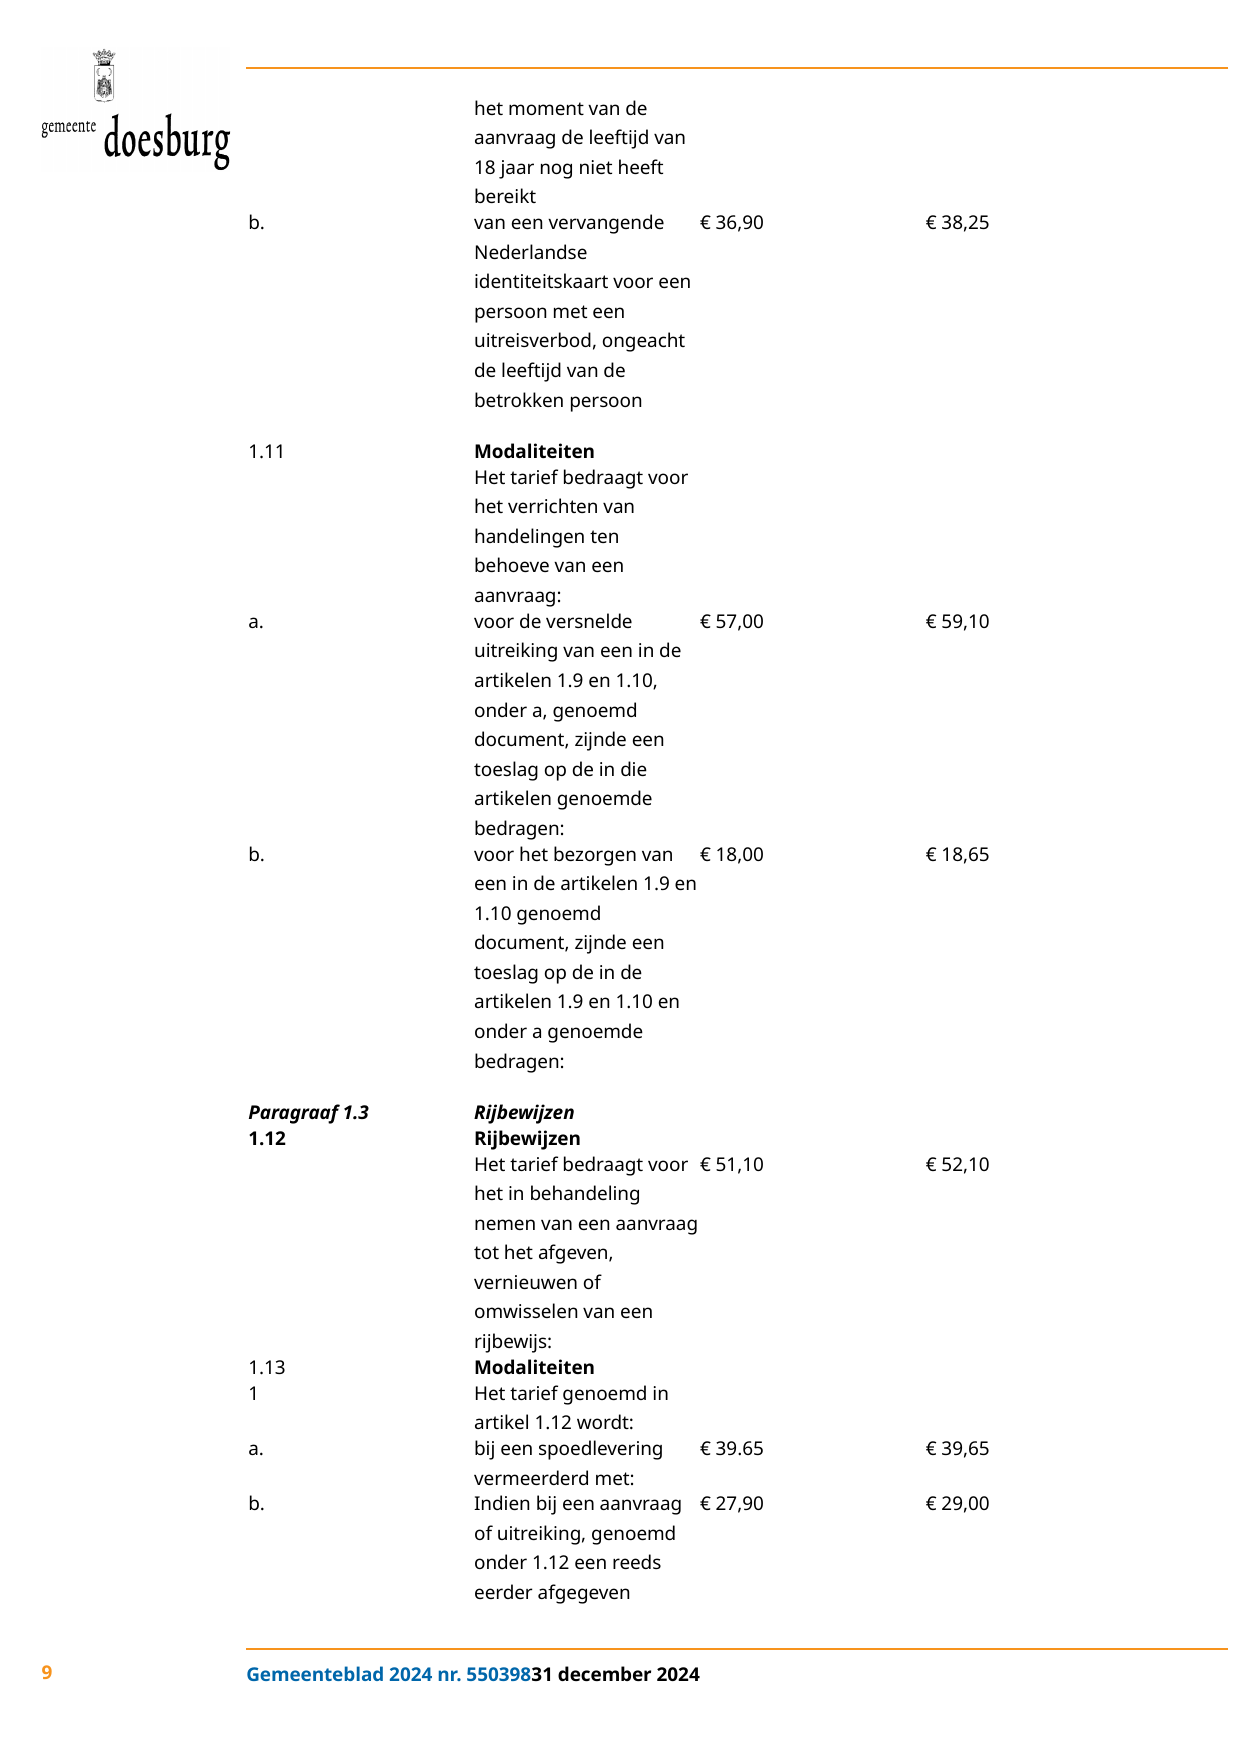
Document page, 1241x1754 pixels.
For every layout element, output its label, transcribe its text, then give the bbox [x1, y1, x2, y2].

table_cell Het tarief bedraagt voor het verrichten van handelingen ten behoeve van een aanvraag: [474, 464, 700, 608]
table_cell het moment van de aanvraag de leeftijd van 18 jaar nog niet heeft bereikt [474, 95, 700, 209]
table_cell [700, 1099, 926, 1125]
table_cell Het tarief genoemd in artikel 1.12 wordt: [474, 1380, 700, 1435]
table_cell [700, 1380, 926, 1435]
table_cell Modaliteiten [474, 438, 700, 464]
table_cell 1.12 [248, 1125, 474, 1151]
table_cell € 38,25 [926, 209, 1152, 412]
table_cell € 27,90 [700, 1490, 926, 1605]
table_cell b. [248, 841, 474, 1074]
table_cell [248, 464, 474, 608]
table_cell € 59,10 [926, 608, 1152, 841]
table_cell [926, 464, 1152, 608]
table_cell [926, 95, 1152, 209]
table_cell [700, 438, 926, 464]
picture [41, 47, 231, 172]
table_cell [926, 1099, 1152, 1125]
table_cell [926, 1125, 1152, 1151]
table_cell € 51,10 [700, 1151, 926, 1354]
table_cell b. [248, 209, 474, 412]
table_cell voor de versnelde uitreiking van een in de artikelen 1.9 en 1.10, onder a, genoemd document, zijnde een toeslag op de in die artikelen genoemde bedragen: [474, 608, 700, 841]
table_cell € 18,00 [700, 841, 926, 1074]
table_cell bij een spoedlevering vermeerderd met: [474, 1435, 700, 1490]
table_cell [700, 95, 926, 209]
table_cell [248, 95, 474, 209]
table_cell [700, 464, 926, 608]
table_cell [700, 1125, 926, 1151]
table_cell [926, 1074, 1152, 1099]
table_cell € 52,10 [926, 1151, 1152, 1354]
table_cell voor het bezorgen van een in de artikelen 1.9 en 1.10 genoemd document, zijnde een toeslag op de in de artikelen 1.9 en 1.10 en onder a genoemde bedragen: [474, 841, 700, 1074]
table_cell 1.11 [248, 438, 474, 464]
table_cell Indien bij een aanvraag of uitreiking, genoemd onder 1.12 een reeds eerder afgegeven [474, 1490, 700, 1605]
table_cell € 57,00 [700, 608, 926, 841]
table_cell [248, 413, 474, 438]
table_cell [926, 1354, 1152, 1380]
table_cell [248, 1074, 474, 1099]
table_cell [700, 1074, 926, 1099]
table_cell 1.13 [248, 1354, 474, 1380]
table_cell Rijbewijzen [474, 1099, 700, 1125]
table_cell [700, 413, 926, 438]
table_cell Modaliteiten [474, 1354, 700, 1380]
table_cell € 18,65 [926, 841, 1152, 1074]
table_cell [926, 438, 1152, 464]
table_cell € 29,00 [926, 1490, 1152, 1605]
table_cell a. [248, 1435, 474, 1490]
table_cell Het tarief bedraagt voor het in behandeling nemen van een aanvraag tot het afgeven, vernieuwen of omwisselen van een rijbewijs: [474, 1151, 700, 1354]
table_cell € 36,90 [700, 209, 926, 412]
table_cell b. [248, 1490, 474, 1605]
table_cell Rijbewijzen [474, 1125, 700, 1151]
table_cell Paragraaf 1.3 [248, 1099, 474, 1125]
table_cell [248, 1151, 474, 1354]
table_cell [700, 1354, 926, 1380]
table_cell 1 [248, 1380, 474, 1435]
table_cell [926, 413, 1152, 438]
table_cell a. [248, 608, 474, 841]
table_cell € 39,65 [926, 1435, 1152, 1490]
table_cell van een vervangende Nederlandse identiteitskaart voor een persoon met een uitreisverbod, ongeacht de leeftijd van de betrokken persoon [474, 209, 700, 412]
table_cell [474, 1074, 700, 1099]
table_cell [474, 413, 700, 438]
table_cell [926, 1380, 1152, 1435]
table_cell € 39.65 [700, 1435, 926, 1490]
